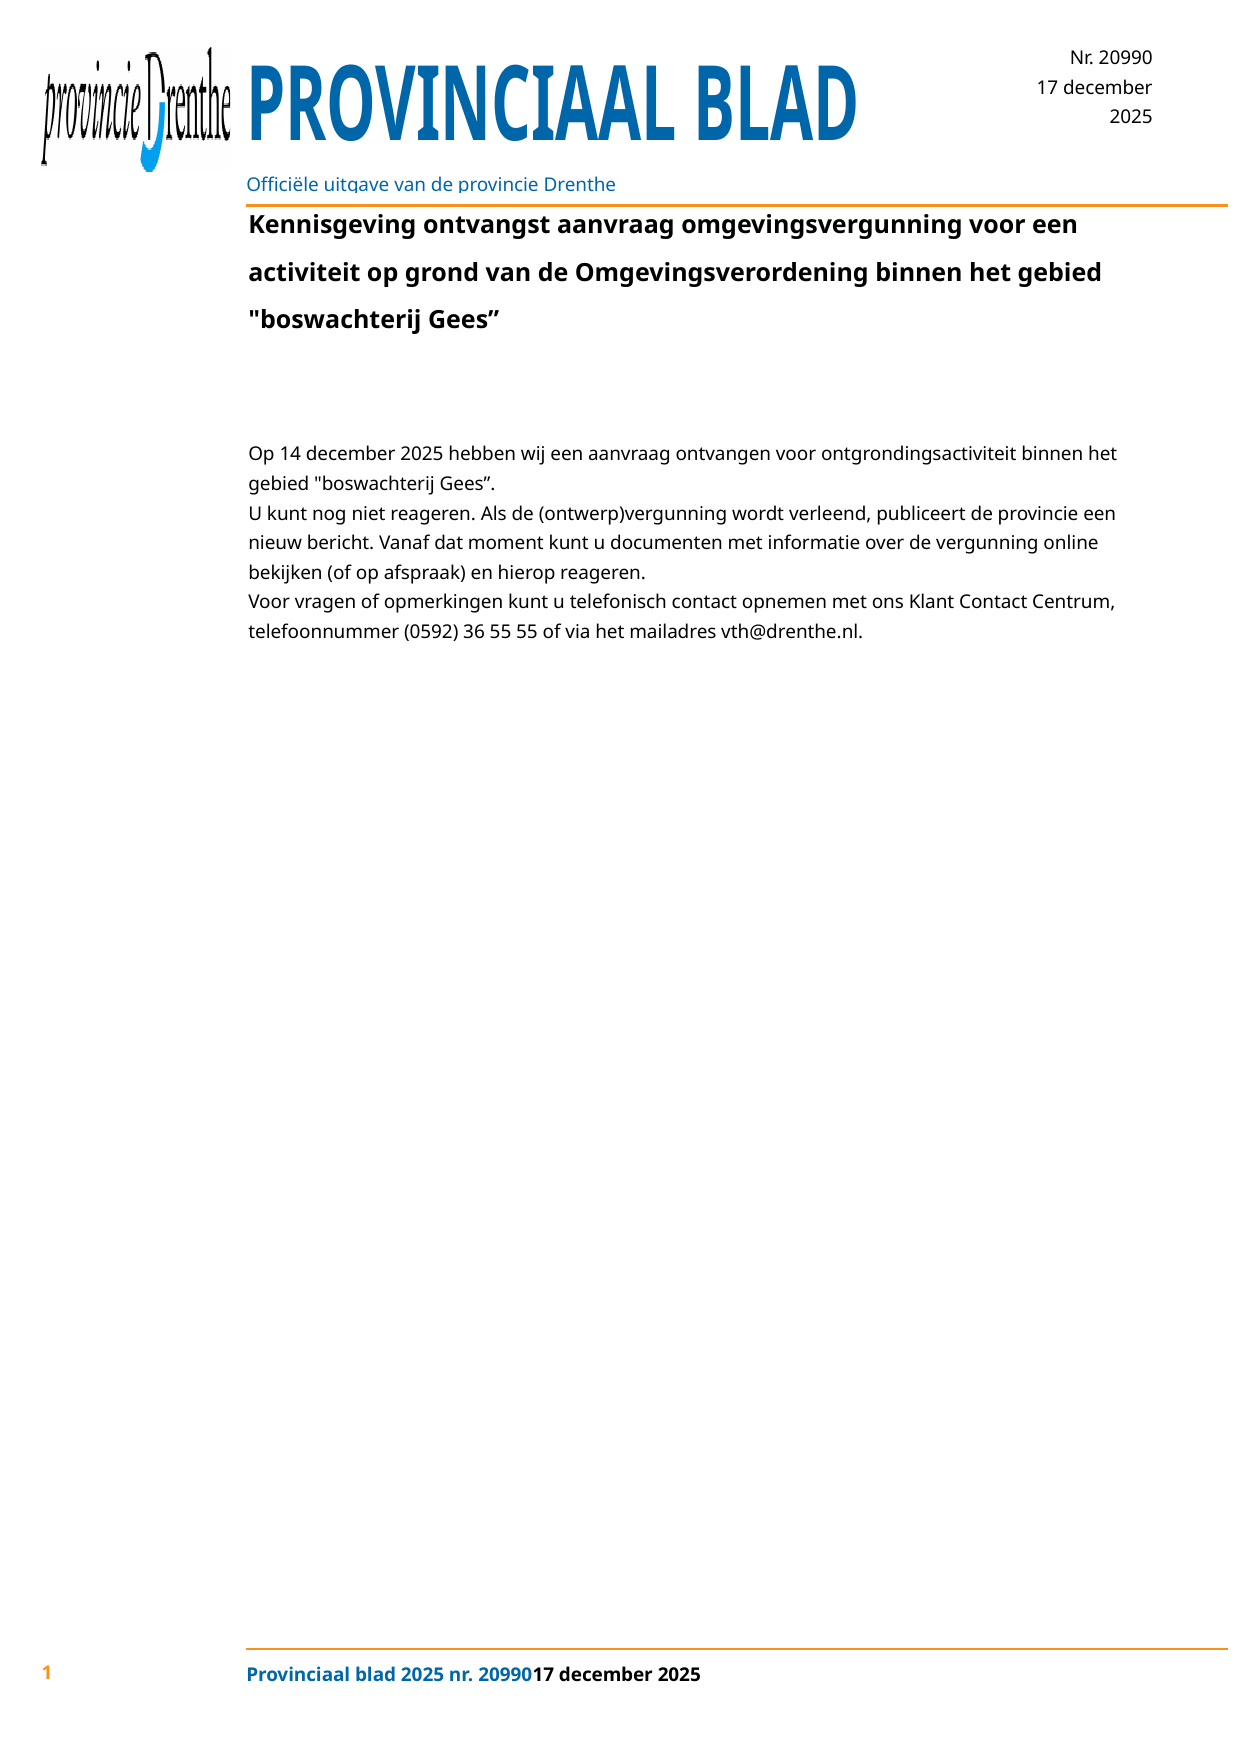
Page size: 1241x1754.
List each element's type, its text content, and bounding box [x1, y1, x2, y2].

text U kunt nog niet reageren. Als de (ontwerp)vergunning wordt verleend, publiceert de provincie een nieuw bericht. Vanaf dat moment kunt u documenten met informatie over de vergunning online bekijken (of op afspraak) en hierop reageren. [248, 500, 1152, 584]
text Op 14 december 2025 hebben wij een aanvraag ontvangen voor ontgrondingsactiviteit binnen het gebied "boswachterij Gees”. [248, 441, 1152, 496]
text Voor vragen of opmerkingen kunt u telefonisch contact opnemen met ons Klant Contact Centrum, telefoonnummer (0592) 36 55 55 of via het mailadres vth@drenthe.nl. [248, 588, 1152, 644]
text Kennisgeving ontvangst aanvraag omgevingsvergunning voor een activiteit op grond van de Omgevingsverordening binnen het gebied "boswachterij Gees” [248, 207, 1152, 336]
picture [41, 47, 231, 172]
